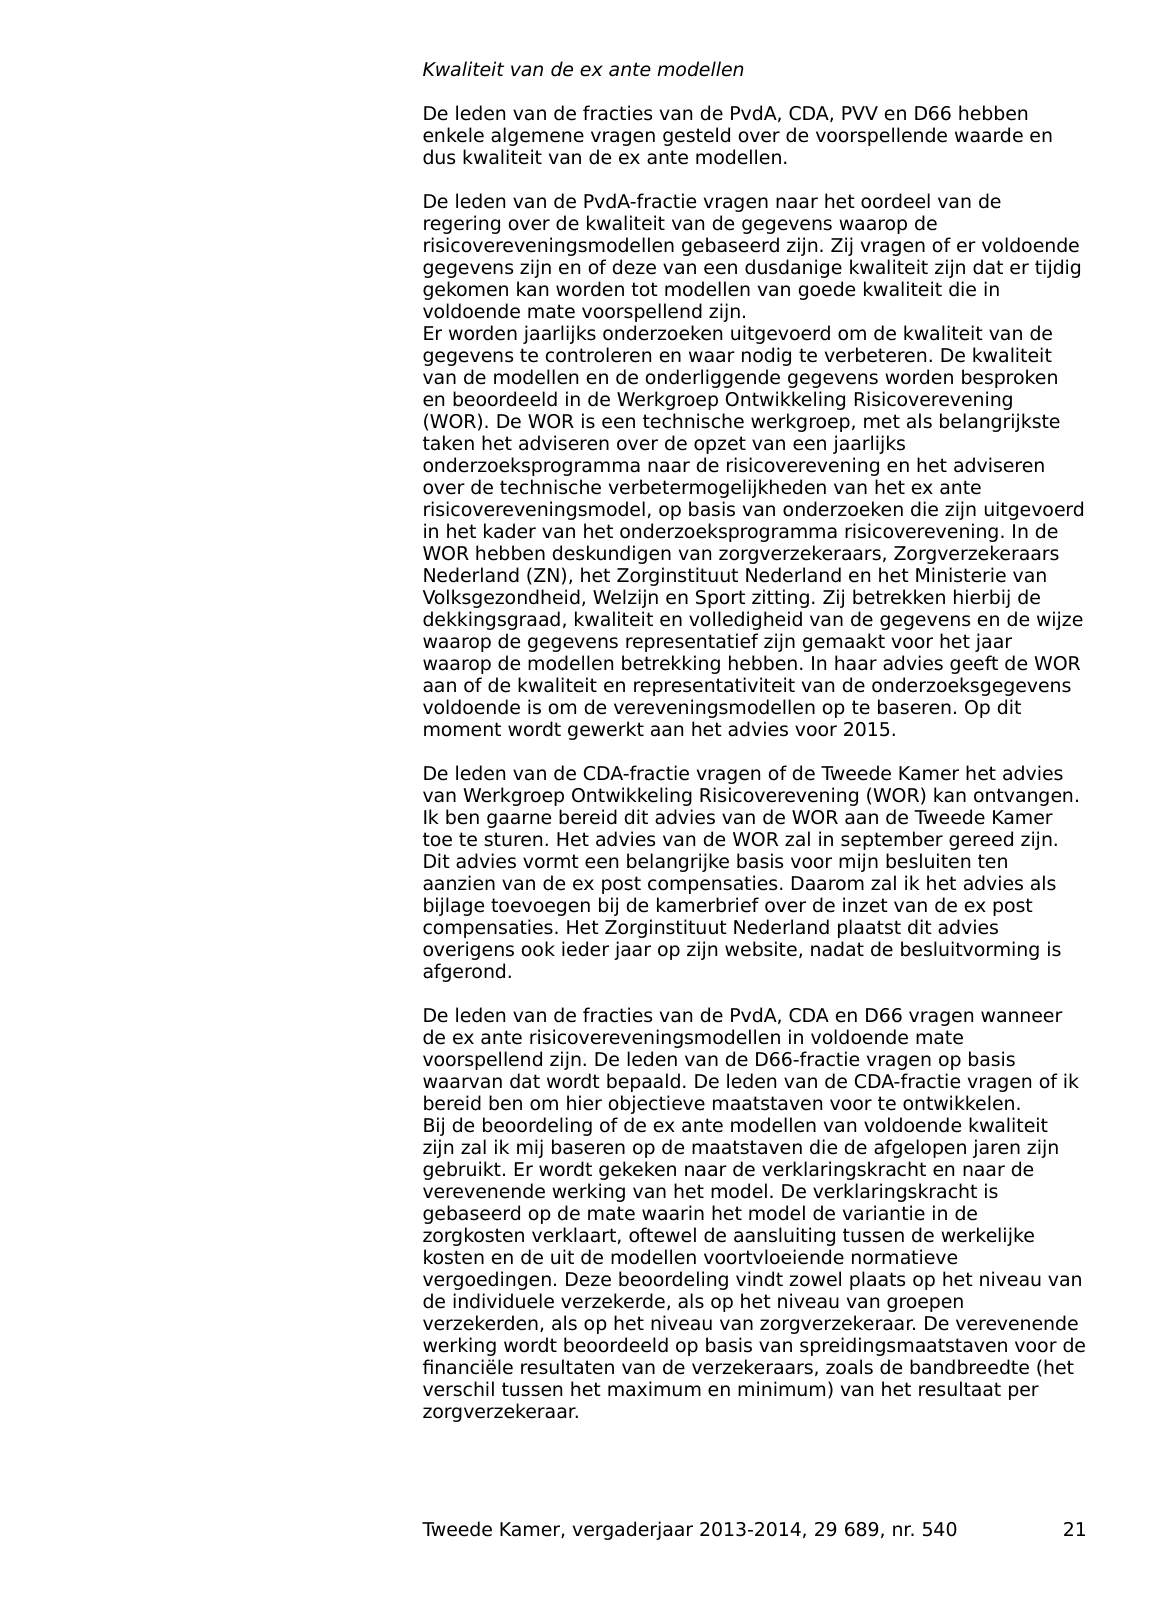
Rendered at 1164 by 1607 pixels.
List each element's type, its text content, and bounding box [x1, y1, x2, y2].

text De leden van de CDA-fractie vragen of de Tweede Kamer het advies van Werkgroep Ontwikkeling Risicoverevening (WOR) kan ontvangen. [422, 763, 1087, 807]
text De leden van de PvdA-fractie vragen naar het oordeel van de regering over de kwaliteit van de gegevens waarop de risicovereveningsmodellen gebaseerd zijn. Zij vragen of er voldoende gegevens zijn en of deze van een dusdanige kwaliteit zijn dat er tijdig gekomen kan worden tot modellen van goede kwaliteit die in voldoende mate voorspellend zijn. [422, 191, 1087, 323]
text De leden van de fracties van de PvdA, CDA en D66 vragen wanneer de ex ante risicovereveningsmodellen in voldoende mate voorspellend zijn. De leden van de D66-fractie vragen op basis waarvan dat wordt bepaald. De leden van de CDA-fractie vragen of ik bereid ben om hier objectieve maatstaven voor te ontwikkelen. [422, 1005, 1087, 1115]
text Ik ben gaarne bereid dit advies van de WOR aan de Tweede Kamer toe te sturen. Het advies van de WOR zal in september gereed zijn. Dit advies vormt een belangrijke basis voor mijn besluiten ten aanzien van de ex post compensaties. Daarom zal ik het advies als bijlage toevoegen bij de kamerbrief over de inzet van de ex post compensaties. Het Zorginstituut Nederland plaatst dit advies overigens ook ieder jaar op zijn website, nadat de besluitvorming is afgerond. [422, 807, 1087, 983]
text Bij de beoordeling of de ex ante modellen van voldoende kwaliteit zijn zal ik mij baseren op de maatstaven die de afgelopen jaren zijn gebruikt. Er wordt gekeken naar de verklaringskracht en naar de verevenende werking van het model. De verklaringskracht is gebaseerd op de mate waarin het model de variantie in de zorgkosten verklaart, oftewel de aansluiting tussen de werkelijke kosten en de uit de modellen voortvloeiende normatieve vergoedingen. Deze beoordeling vindt zowel plaats op het niveau van de individuele verzekerde, als op het niveau van groepen verzekerden, als op het niveau van zorgverzekeraar. De verevenende werking wordt beoordeeld op basis van spreidingsmaatstaven voor de financiële resultaten van de verzekeraars, zoals de bandbreedte (het verschil tussen het maximum en minimum) van het resultaat per zorgverzekeraar. [422, 1115, 1087, 1423]
subtitle Kwaliteit van de ex ante modellen [422, 59, 1087, 81]
text Er worden jaarlijks onderzoeken uitgevoerd om de kwaliteit van de gegevens te controleren en waar nodig te verbeteren. De kwaliteit van de modellen en de onderliggende gegevens worden besproken en beoordeeld in de Werkgroep Ontwikkeling Risicoverevening (WOR). De WOR is een technische werkgroep, met als belangrijkste taken het adviseren over de opzet van een jaarlijks onderzoeksprogramma naar de risicoverevening en het adviseren over de technische verbetermogelijkheden van het ex ante risicovereveningsmodel, op basis van onderzoeken die zijn uitgevoerd in het kader van het onderzoeksprogramma risicoverevening. In de WOR hebben deskundigen van zorgverzekeraars, Zorgverzekeraars Nederland (ZN), het Zorginstituut Nederland en het Ministerie van Volksgezondheid, Welzijn en Sport zitting. Zij betrekken hierbij de dekkingsgraad, kwaliteit en volledigheid van de gegevens en de wijze waarop de gegevens representatief zijn gemaakt voor het jaar waarop de modellen betrekking hebben. In haar advies geeft de WOR aan of de kwaliteit en representativiteit van de onderzoeksgegevens voldoende is om de vereveningsmodellen op te baseren. Op dit moment wordt gewerkt aan het advies voor 2015. [422, 323, 1087, 741]
text De leden van de fracties van de PvdA, CDA, PVV en D66 hebben enkele algemene vragen gesteld over de voorspellende waarde en dus kwaliteit van de ex ante modellen. [422, 103, 1087, 169]
